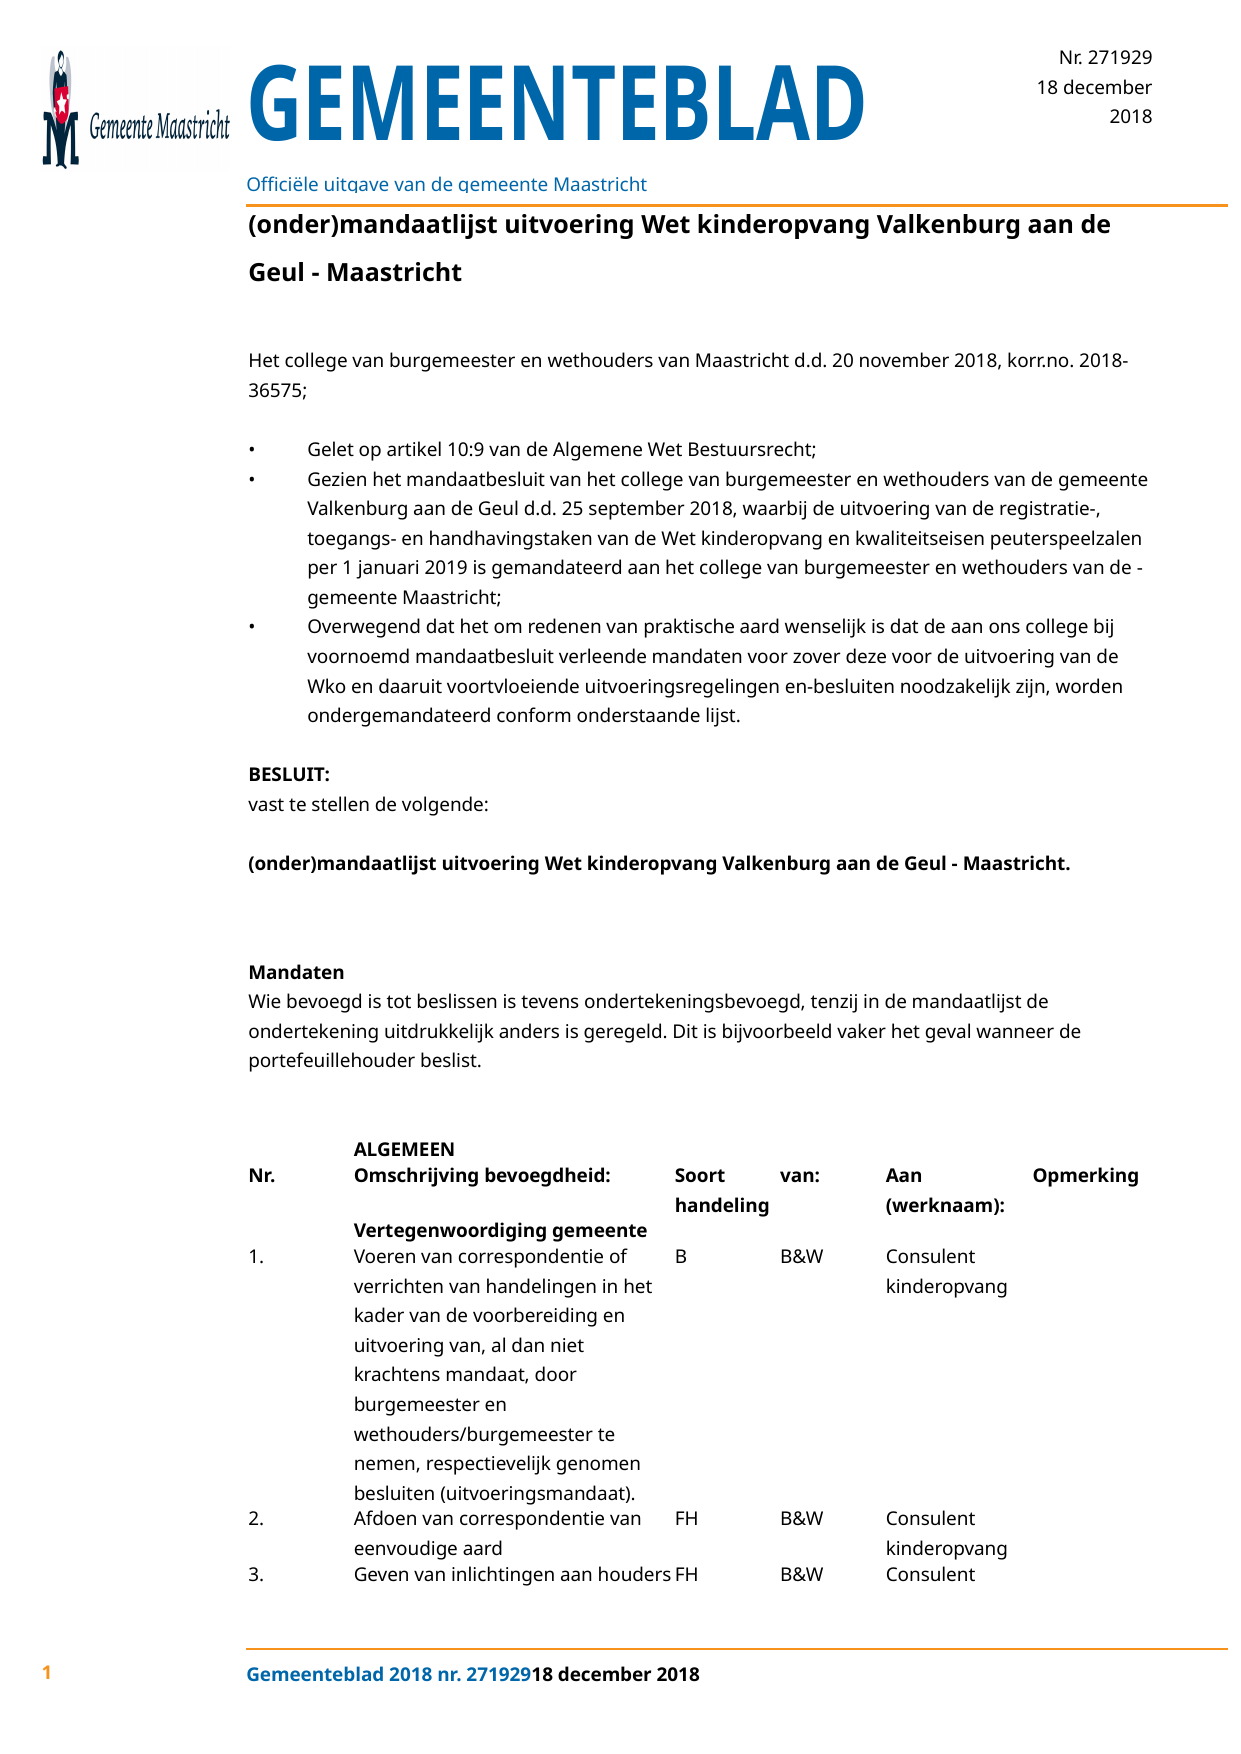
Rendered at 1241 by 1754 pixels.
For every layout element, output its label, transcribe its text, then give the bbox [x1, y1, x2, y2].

table_cell Consulent kinderopvang [886, 1506, 1032, 1561]
table_cell FH [675, 1506, 780, 1561]
table_cell Aan (werknaam): [886, 1162, 1032, 1217]
table_cell [248, 1218, 353, 1243]
table_cell Soort handeling [675, 1162, 780, 1217]
table_cell [780, 1218, 886, 1243]
table_cell [886, 1218, 1032, 1243]
table_cell [1032, 1218, 1152, 1243]
table_cell B&W [780, 1243, 886, 1506]
list Overwegend dat het om redenen van praktische aard wenselijk is dat de aan ons college bij voornoemd mandaatbesluit verleende mandaten voor zover deze voor de uitvoering van de Wko en daaruit voortvloeiende uitvoeringsregelingen en-besluiten noodzakelijk zijn, worden ondergemandateerd conform onderstaande lijst. [248, 614, 1152, 728]
table_cell [675, 1218, 780, 1243]
picture [41, 47, 231, 172]
table_cell 1. [248, 1243, 353, 1506]
table_cell Afdoen van correspondentie van eenvoudige aard [354, 1506, 674, 1561]
table_cell Vertegenwoordiging gemeente [354, 1218, 674, 1243]
list Gezien het mandaatbesluit van het college van burgemeester en wethouders van de gemeente Valkenburg aan de Geul d.d. 25 september 2018, waarbij de uitvoering van de registratie-, toegangs- en handhavingstaken van de Wet kinderopvang en kwaliteitseisen peuterspeelzalen per 1 januari 2019 is gemandateerd aan het college van burgemeester en wethouders van de - gemeente Maastricht; [248, 466, 1152, 610]
list Gelet op artikel 10:9 van de Algemene Wet Bestuursrecht; [248, 436, 1152, 462]
table_cell B&W [780, 1561, 886, 1587]
table_cell van: [780, 1162, 886, 1217]
table_cell Omschrijving bevoegdheid: [354, 1162, 674, 1217]
table_cell Consulent kinderopvang [886, 1243, 1032, 1506]
table_cell [1032, 1506, 1152, 1561]
table_cell Voeren van correspondentie of verrichten van handelingen in het kader van de voorbereiding en uitvoering van, al dan niet krachtens mandaat, door burgemeester en wethouders/burgemeester te nemen, respectievelijk genomen besluiten (uitvoeringsmandaat). [354, 1243, 674, 1506]
table_cell Nr. [248, 1162, 353, 1217]
table_header [248, 1136, 353, 1162]
table_header [1032, 1136, 1152, 1162]
table_cell B [675, 1243, 780, 1506]
text Mandaten [248, 959, 1152, 984]
text Wie bevoegd is tot beslissen is tevens ondertekeningsbevoegd, tenzij in de mandaatlijst de ondertekening uitdrukkelijk anders is geregeld. Dit is bijvoorbeeld vaker het geval wanneer de portefeuillehouder beslist. [248, 988, 1152, 1073]
table_cell Opmerking [1032, 1162, 1152, 1217]
table_cell Geven van inlichtingen aan houders [354, 1561, 674, 1587]
text BESLUIT: [248, 762, 1152, 787]
table_cell FH [675, 1561, 780, 1587]
table_cell [1032, 1561, 1152, 1587]
table_cell 3. [248, 1561, 353, 1587]
table_header [780, 1136, 886, 1162]
text vast te stellen de volgende: [248, 791, 1152, 817]
table_cell [1032, 1243, 1152, 1506]
table_header [886, 1136, 1032, 1162]
table_cell B&W [780, 1506, 886, 1561]
table_header [675, 1136, 780, 1162]
text Het college van burgemeester en wethouders van Maastricht d.d. 20 november 2018, korr.no. 2018-36575; [248, 347, 1152, 403]
table_cell 2. [248, 1506, 353, 1561]
text (onder)mandaatlijst uitvoering Wet kinderopvang Valkenburg aan de Geul - Maastricht [248, 207, 1152, 288]
text (onder)mandaatlijst uitvoering Wet kinderopvang Valkenburg aan de Geul - Maastricht. [248, 850, 1152, 876]
table_header ALGEMEEN [354, 1136, 674, 1162]
table_cell Consulent [886, 1561, 1032, 1587]
